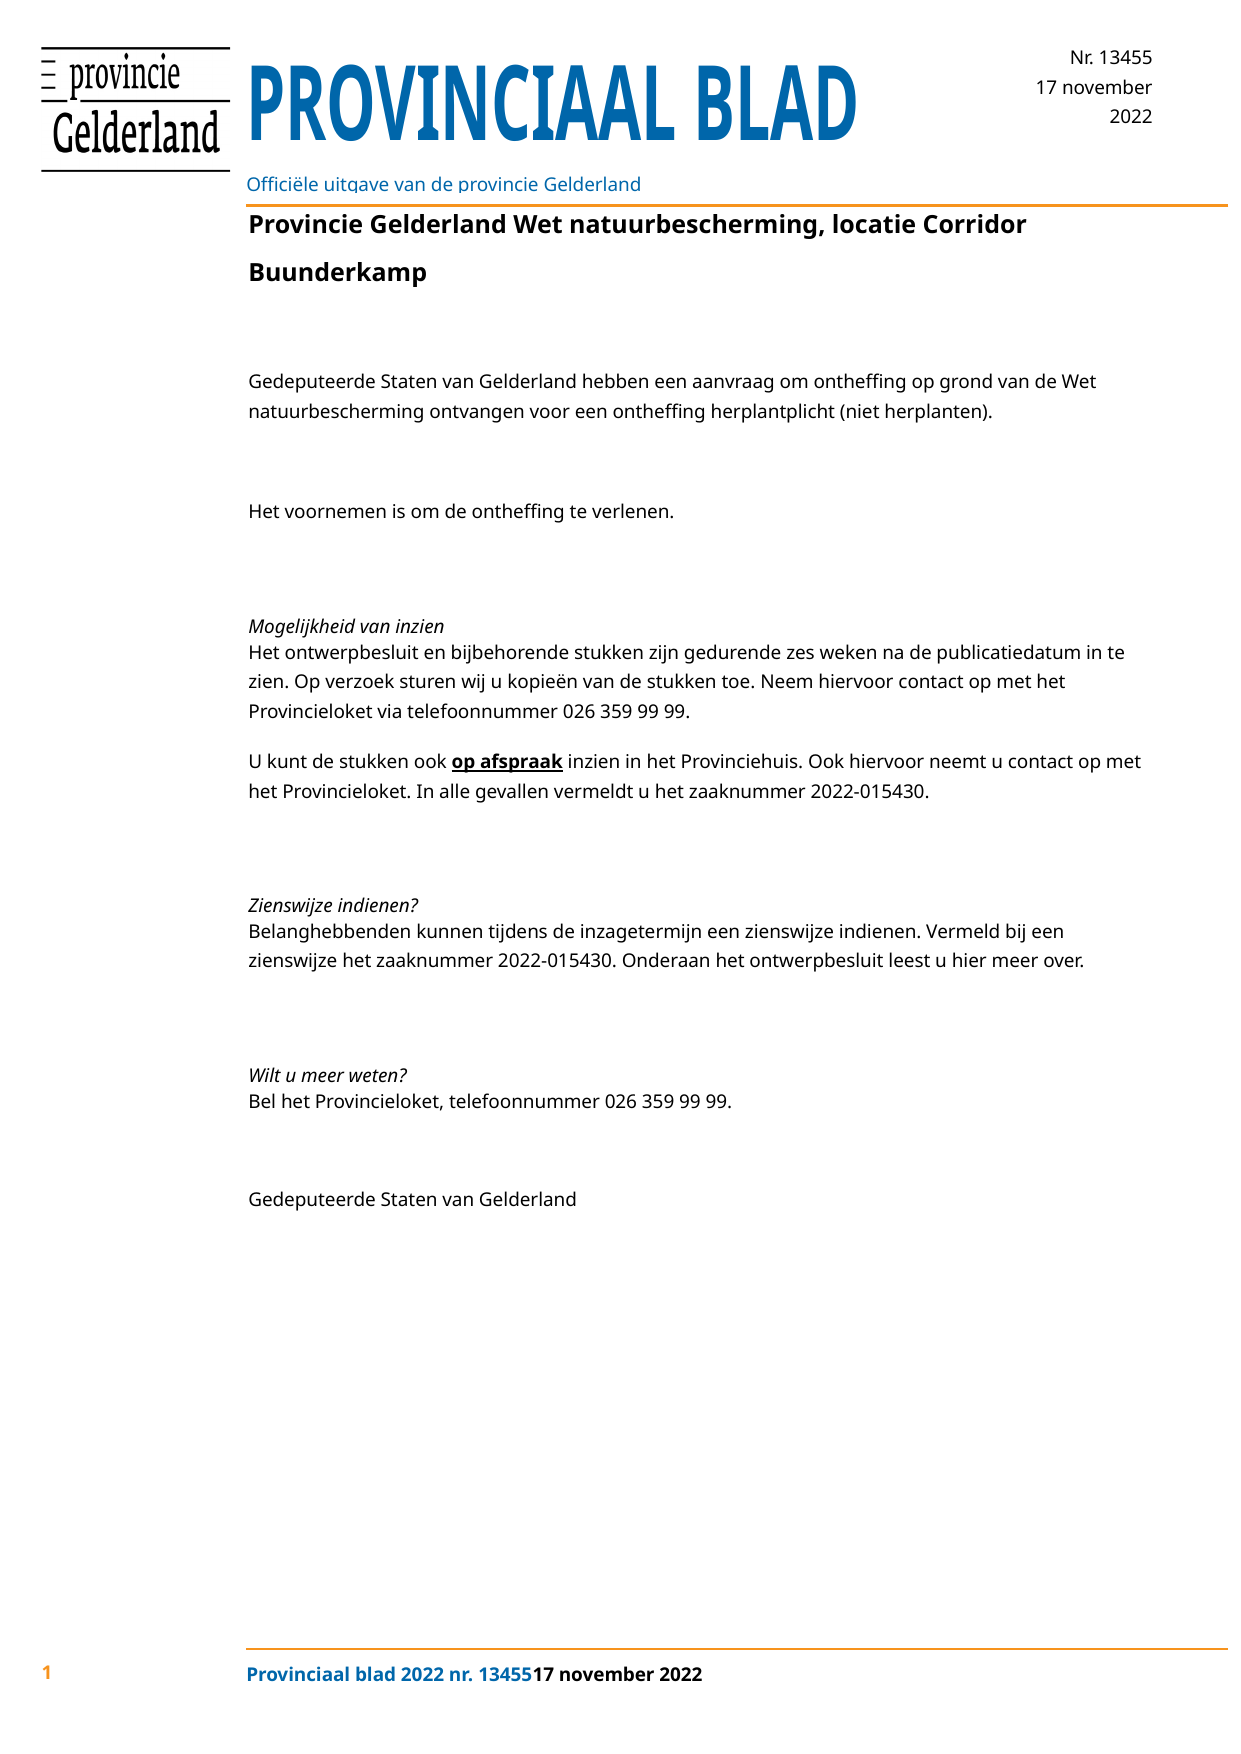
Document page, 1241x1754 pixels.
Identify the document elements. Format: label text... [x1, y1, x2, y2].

text Mogelijkheid van inzien [248, 613, 1152, 639]
text Bel het Provincieloket, telefoonnummer 026 359 99 99. [248, 1088, 1152, 1113]
text U kunt de stukken ook op afspraak inzien in het Provinciehuis. Ook hiervoor neemt u contact op met het Provincieloket. In alle gevallen vermeldt u het zaaknummer 2022-015430. [248, 748, 1152, 804]
text Zienswijze indienen? [248, 892, 1152, 918]
text Wilt u meer weten? [248, 1062, 1152, 1088]
text Het voornemen is om de ontheffing te verlenen. [248, 499, 1152, 524]
text Gedeputeerde Staten van Gelderland [248, 1186, 1152, 1212]
text Het ontwerpbesluit en bijbehorende stukken zijn gedurende zes weken na de publicatiedatum in te zien. Op verzoek sturen wij u kopieën van de stukken toe. Neem hiervoor contact op met het Provincieloket via telefoonnummer 026 359 99 99. [248, 639, 1152, 724]
text Belanghebbenden kunnen tijdens de inzagetermijn een zienswijze indienen. Vermeld bij een zienswijze het zaaknummer 2022-015430. Onderaan het ontwerpbesluit leest u hier meer over. [248, 918, 1152, 973]
picture [41, 47, 231, 172]
text Provincie Gelderland Wet natuurbescherming, locatie Corridor Buunderkamp [248, 207, 1152, 288]
text Gedeputeerde Staten van Gelderland hebben een aanvraag om ontheffing op grond van de Wet natuurbescherming ontvangen voor een ontheffing herplantplicht (niet herplanten). [248, 368, 1152, 424]
